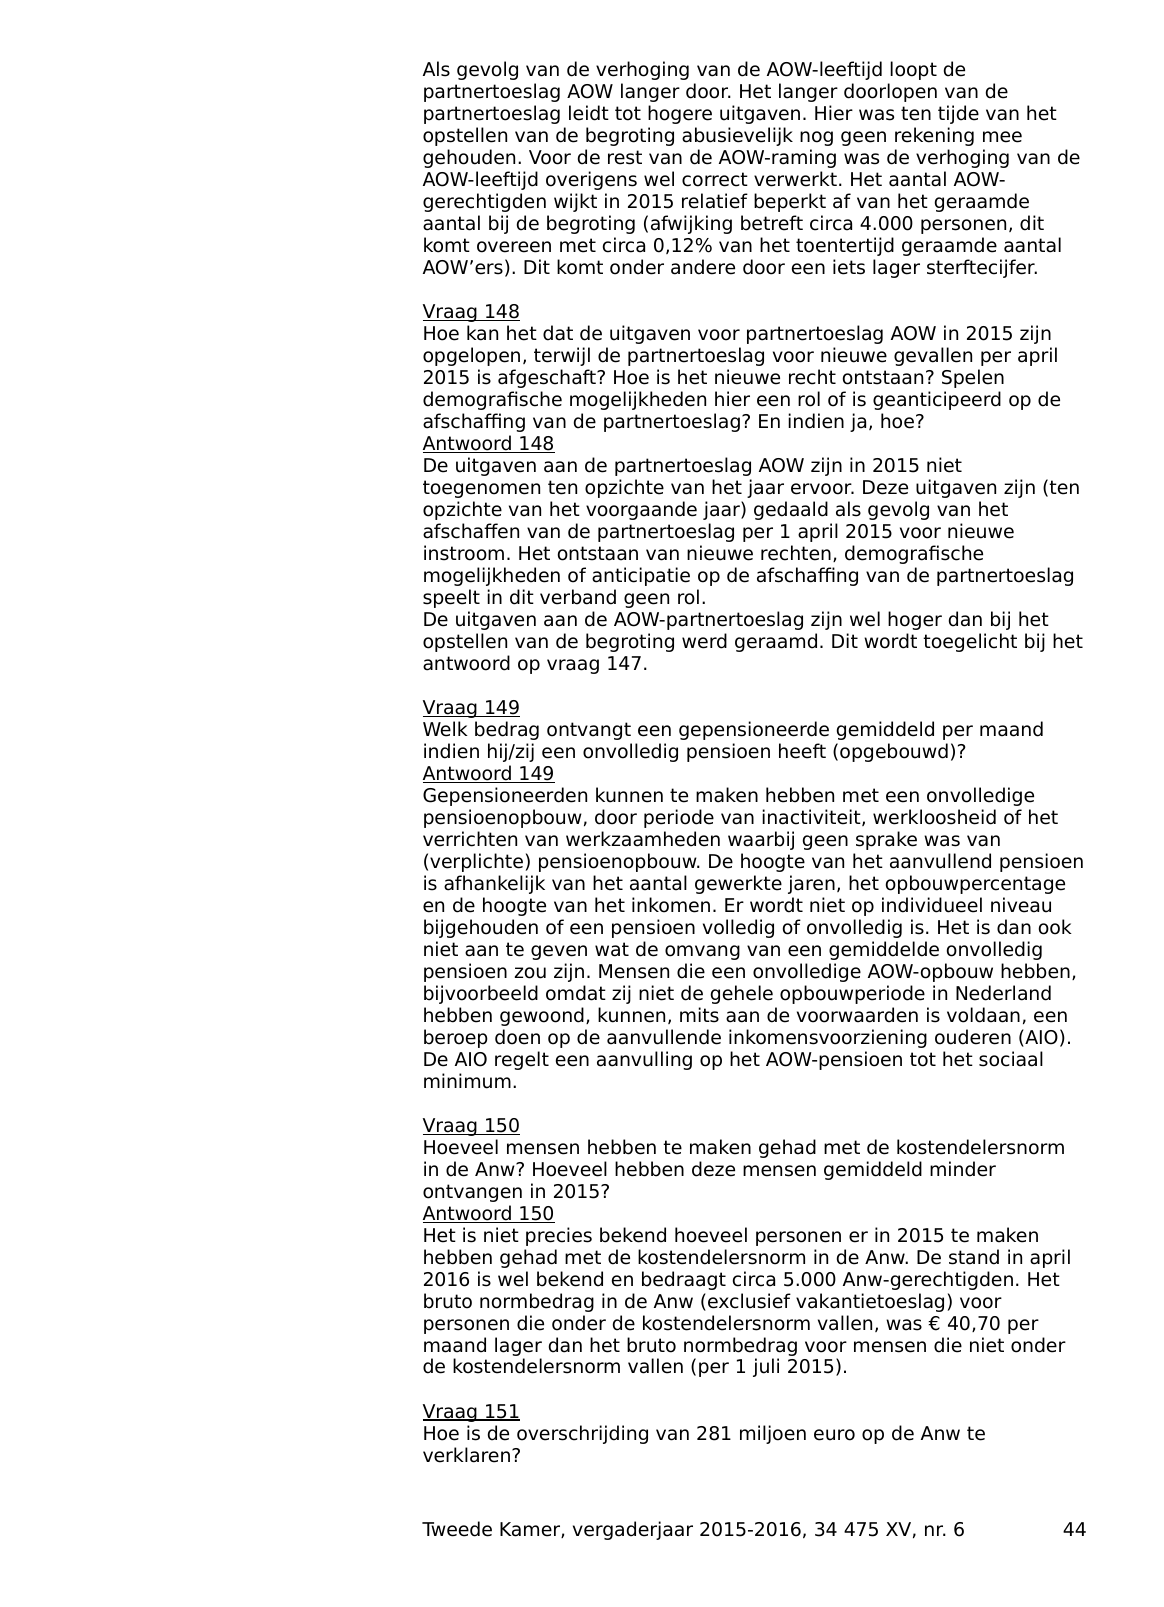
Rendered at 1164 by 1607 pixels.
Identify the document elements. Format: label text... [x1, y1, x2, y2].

text Hoe is de overschrijding van 281 miljoen euro op de Anw te verklaren? [422, 1423, 1087, 1467]
text Vraag 150 [422, 1115, 1087, 1137]
text Vraag 151 [422, 1401, 1087, 1423]
text Hoeveel mensen hebben te maken gehad met de kostendelersnorm in de Anw? Hoeveel hebben deze mensen gemiddeld minder ontvangen in 2015? [422, 1137, 1087, 1203]
text Antwoord 150 [422, 1203, 1087, 1224]
text Antwoord 149 [422, 763, 1087, 785]
text De uitgaven aan de AOW-partnertoeslag zijn wel hoger dan bij het opstellen van de begroting werd geraamd. Dit wordt toegelicht bij het antwoord op vraag 147. [422, 609, 1087, 675]
text Gepensioneerden kunnen te maken hebben met een onvolledige pensioenopbouw, door periode van inactiviteit, werkloosheid of het verrichten van werkzaamheden waarbij geen sprake was van (verplichte) pensioenopbouw. De hoogte van het aanvullend pensioen is afhankelijk van het aantal gewerkte jaren, het opbouwpercentage en de hoogte van het inkomen. Er wordt niet op individueel niveau bijgehouden of een pensioen volledig of onvolledig is. Het is dan ook niet aan te geven wat de omvang van een gemiddelde onvolledig pensioen zou zijn. Mensen die een onvolledige AOW-opbouw hebben, bijvoorbeeld omdat zij niet de gehele opbouwperiode in Nederland hebben gewoond, kunnen, mits aan de voorwaarden is voldaan, een beroep doen op de aanvullende inkomensvoorziening ouderen (AIO). De AIO regelt een aanvulling op het AOW-pensioen tot het sociaal minimum. [422, 785, 1087, 1092]
text Antwoord 148 [422, 433, 1087, 455]
text Het is niet precies bekend hoeveel personen er in 2015 te maken hebben gehad met de kostendelersnorm in de Anw. De stand in april 2016 is wel bekend en bedraagt circa 5.000 Anw-gerechtigden. Het bruto normbedrag in de Anw (exclusief vakantietoeslag) voor personen die onder de kostendelersnorm vallen, was € 40,70 per maand lager dan het bruto normbedrag voor mensen die niet onder de kostendelersnorm vallen (per 1 juli 2015). [422, 1224, 1087, 1378]
text Welk bedrag ontvangt een gepensioneerde gemiddeld per maand indien hij/zij een onvolledig pensioen heeft (opgebouwd)? [422, 719, 1087, 763]
text Vraag 149 [422, 697, 1087, 719]
text De uitgaven aan de partnertoeslag AOW zijn in 2015 niet toegenomen ten opzichte van het jaar ervoor. Deze uitgaven zijn (ten opzichte van het voorgaande jaar) gedaald als gevolg van het afschaffen van de partnertoeslag per 1 april 2015 voor nieuwe instroom. Het ontstaan van nieuwe rechten, demografische mogelijkheden of anticipatie op de afschaffing van de partnertoeslag speelt in dit verband geen rol. [422, 455, 1087, 609]
text Hoe kan het dat de uitgaven voor partnertoeslag AOW in 2015 zijn opgelopen, terwijl de partnertoeslag voor nieuwe gevallen per april 2015 is afgeschaft? Hoe is het nieuwe recht ontstaan? Spelen demografische mogelijkheden hier een rol of is geanticipeerd op de afschaffing van de partnertoeslag? En indien ja, hoe? [422, 323, 1087, 433]
text Als gevolg van de verhoging van de AOW-leeftijd loopt de partnertoeslag AOW langer door. Het langer doorlopen van de partnertoeslag leidt tot hogere uitgaven. Hier was ten tijde van het opstellen van de begroting abusievelijk nog geen rekening mee gehouden. Voor de rest van de AOW-raming was de verhoging van de AOW-leeftijd overigens wel correct verwerkt. Het aantal AOW-gerechtigden wijkt in 2015 relatief beperkt af van het geraamde aantal bij de begroting (afwijking betreft circa 4.000 personen, dit komt overeen met circa 0,12% van het toentertijd geraamde aantal AOW’ers). Dit komt onder andere door een iets lager sterftecijfer. [422, 59, 1087, 279]
text Vraag 148 [422, 301, 1087, 323]
